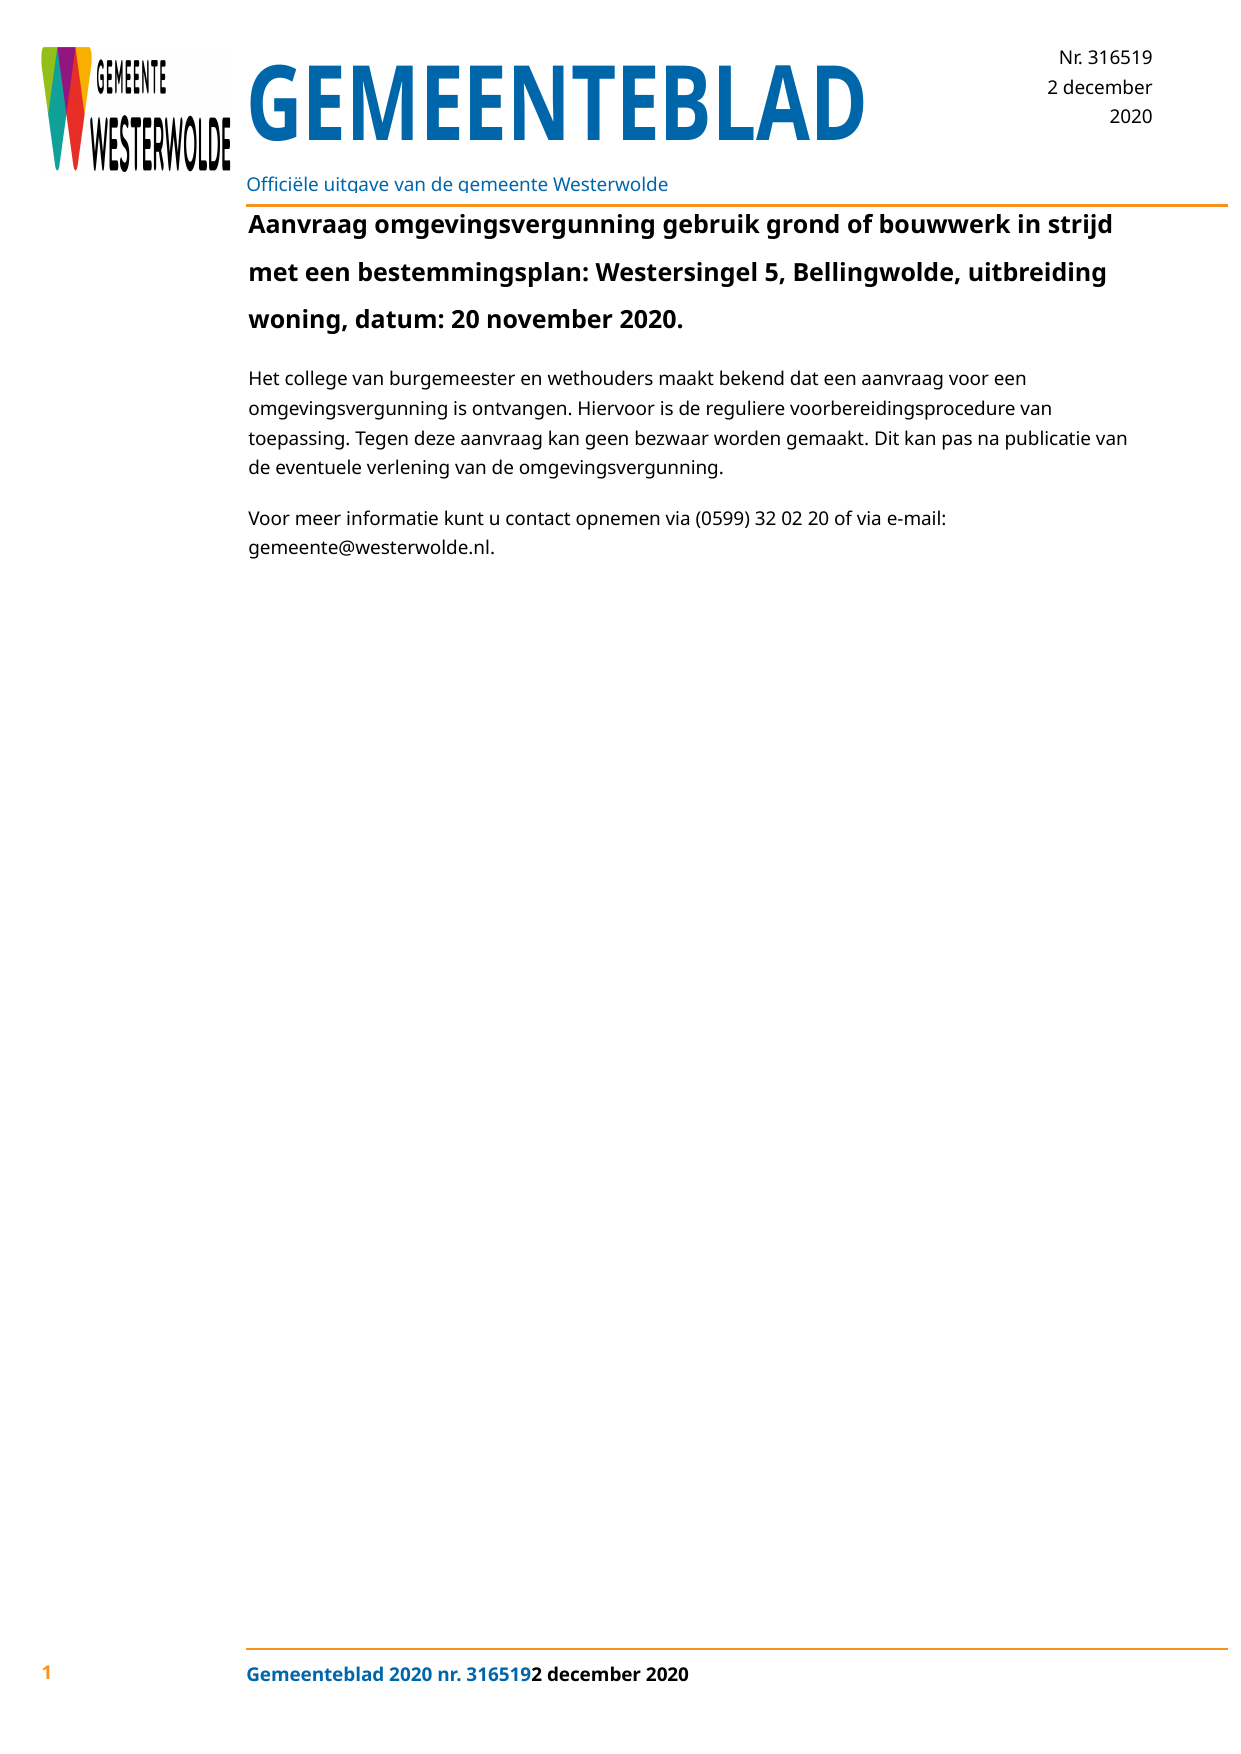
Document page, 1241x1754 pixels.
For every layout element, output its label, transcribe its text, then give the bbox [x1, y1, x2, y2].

text Het college van burgemeester en wethouders maakt bekend dat een aanvraag voor een omgevingsvergunning is ontvangen. Hiervoor is de reguliere voorbereidingsprocedure van toepassing. Tegen deze aanvraag kan geen bezwaar worden gemaakt. Dit kan pas na publicatie van de eventuele verlening van de omgevingsvergunning. [248, 366, 1152, 480]
picture [41, 47, 231, 172]
text Aanvraag omgevingsvergunning gebruik grond of bouwwerk in strijd met een bestemmingsplan: Westersingel 5, Bellingwolde, uitbreiding woning, datum: 20 november 2020. [248, 207, 1152, 336]
text Voor meer informatie kunt u contact opnemen via (0599) 32 02 20 of via e-mail: gemeente@westerwolde.nl. [248, 505, 1152, 560]
